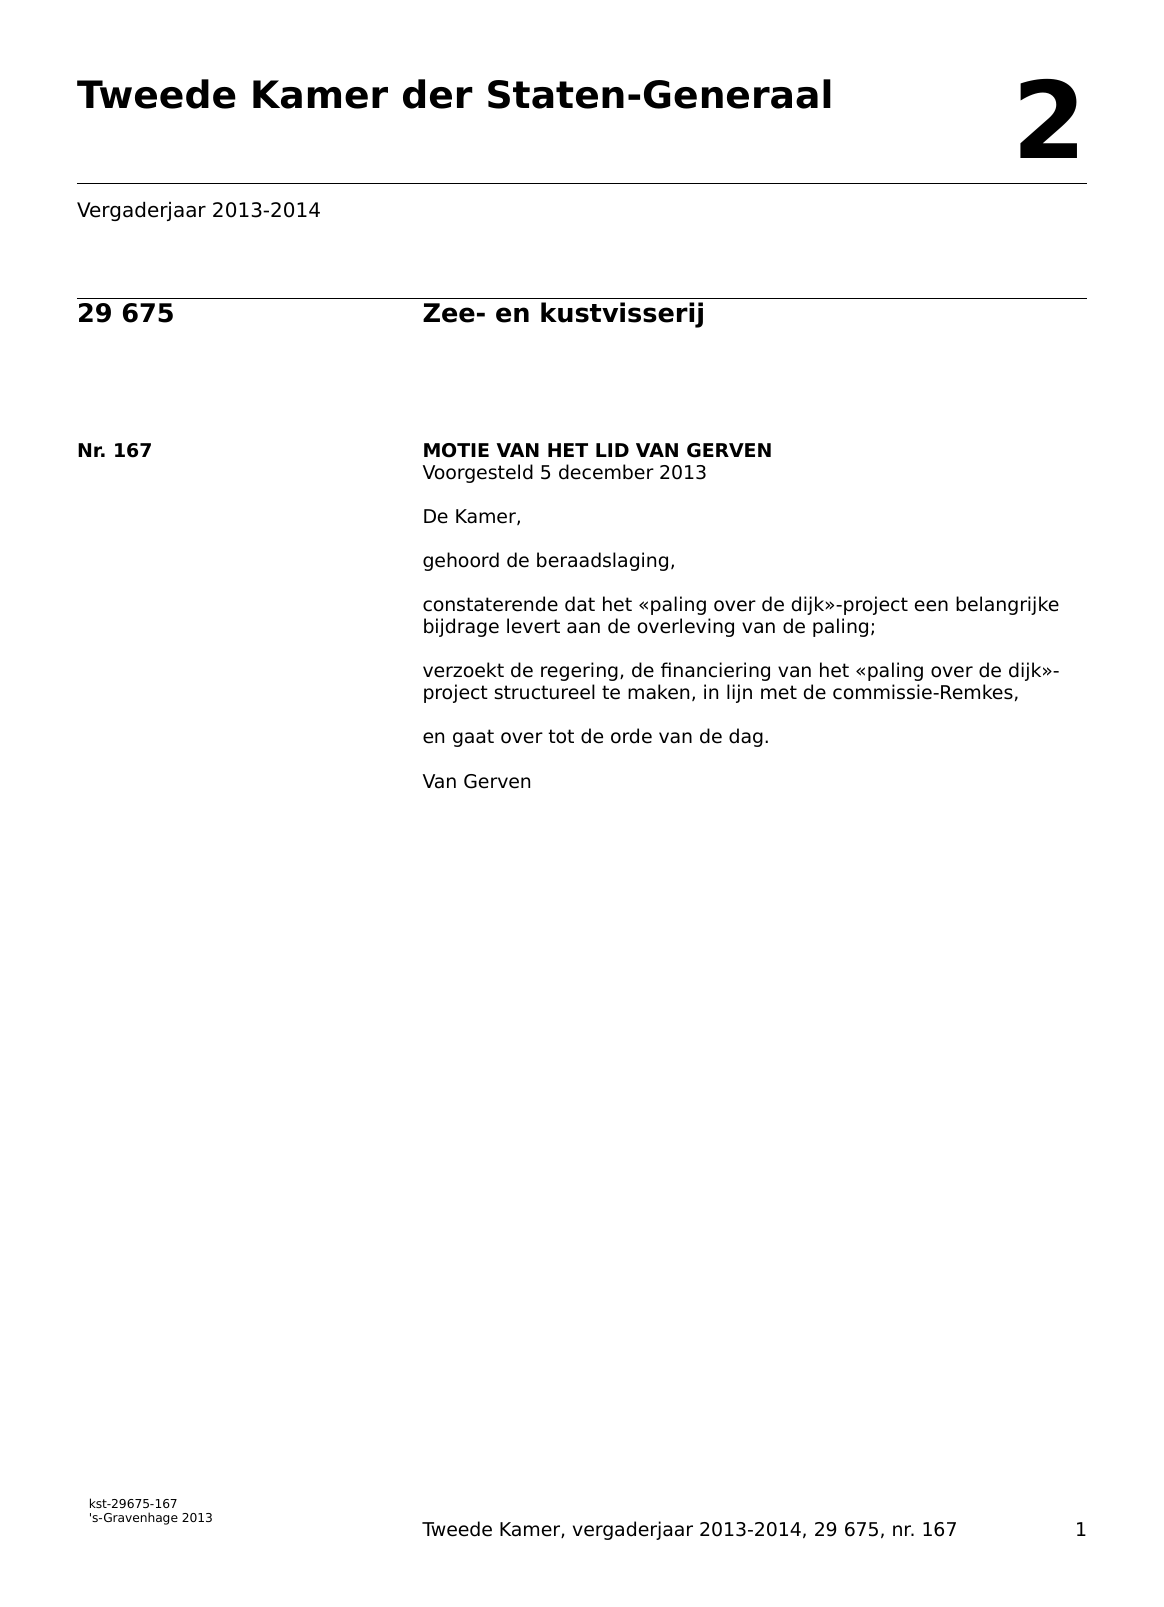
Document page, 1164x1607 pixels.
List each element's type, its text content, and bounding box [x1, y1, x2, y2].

text Voorgesteld 5 december 2013 [422, 462, 1087, 484]
table_header 2 [886, 59, 1087, 183]
text constaterende dat het «paling over de dijk»-project een belangrijke bijdrage levert aan de overleving van de paling; [422, 594, 1087, 638]
text en gaat over tot de orde van de dag. [422, 726, 1087, 748]
text kst-29675-167 [88, 1497, 323, 1511]
table_cell Vergaderjaar 2013-2014 [77, 184, 1087, 298]
text verzoekt de regering, de financiering van het «paling over de dijk»-project structureel te maken, in lijn met de commissie-Remkes, [422, 660, 1087, 704]
text gehoord de beraadslaging, [422, 550, 1087, 572]
subtitle 29 675 Zee- en kustvisserij [77, 299, 1087, 329]
text Van Gerven [422, 771, 1087, 793]
subtitle Nr. 167 MOTIE VAN HET LID VAN GERVEN [77, 440, 1087, 462]
table_header Tweede Kamer der Staten-Generaal [77, 59, 886, 183]
text 's-Gravenhage 2013 [88, 1511, 323, 1525]
text De Kamer, [422, 506, 1087, 528]
